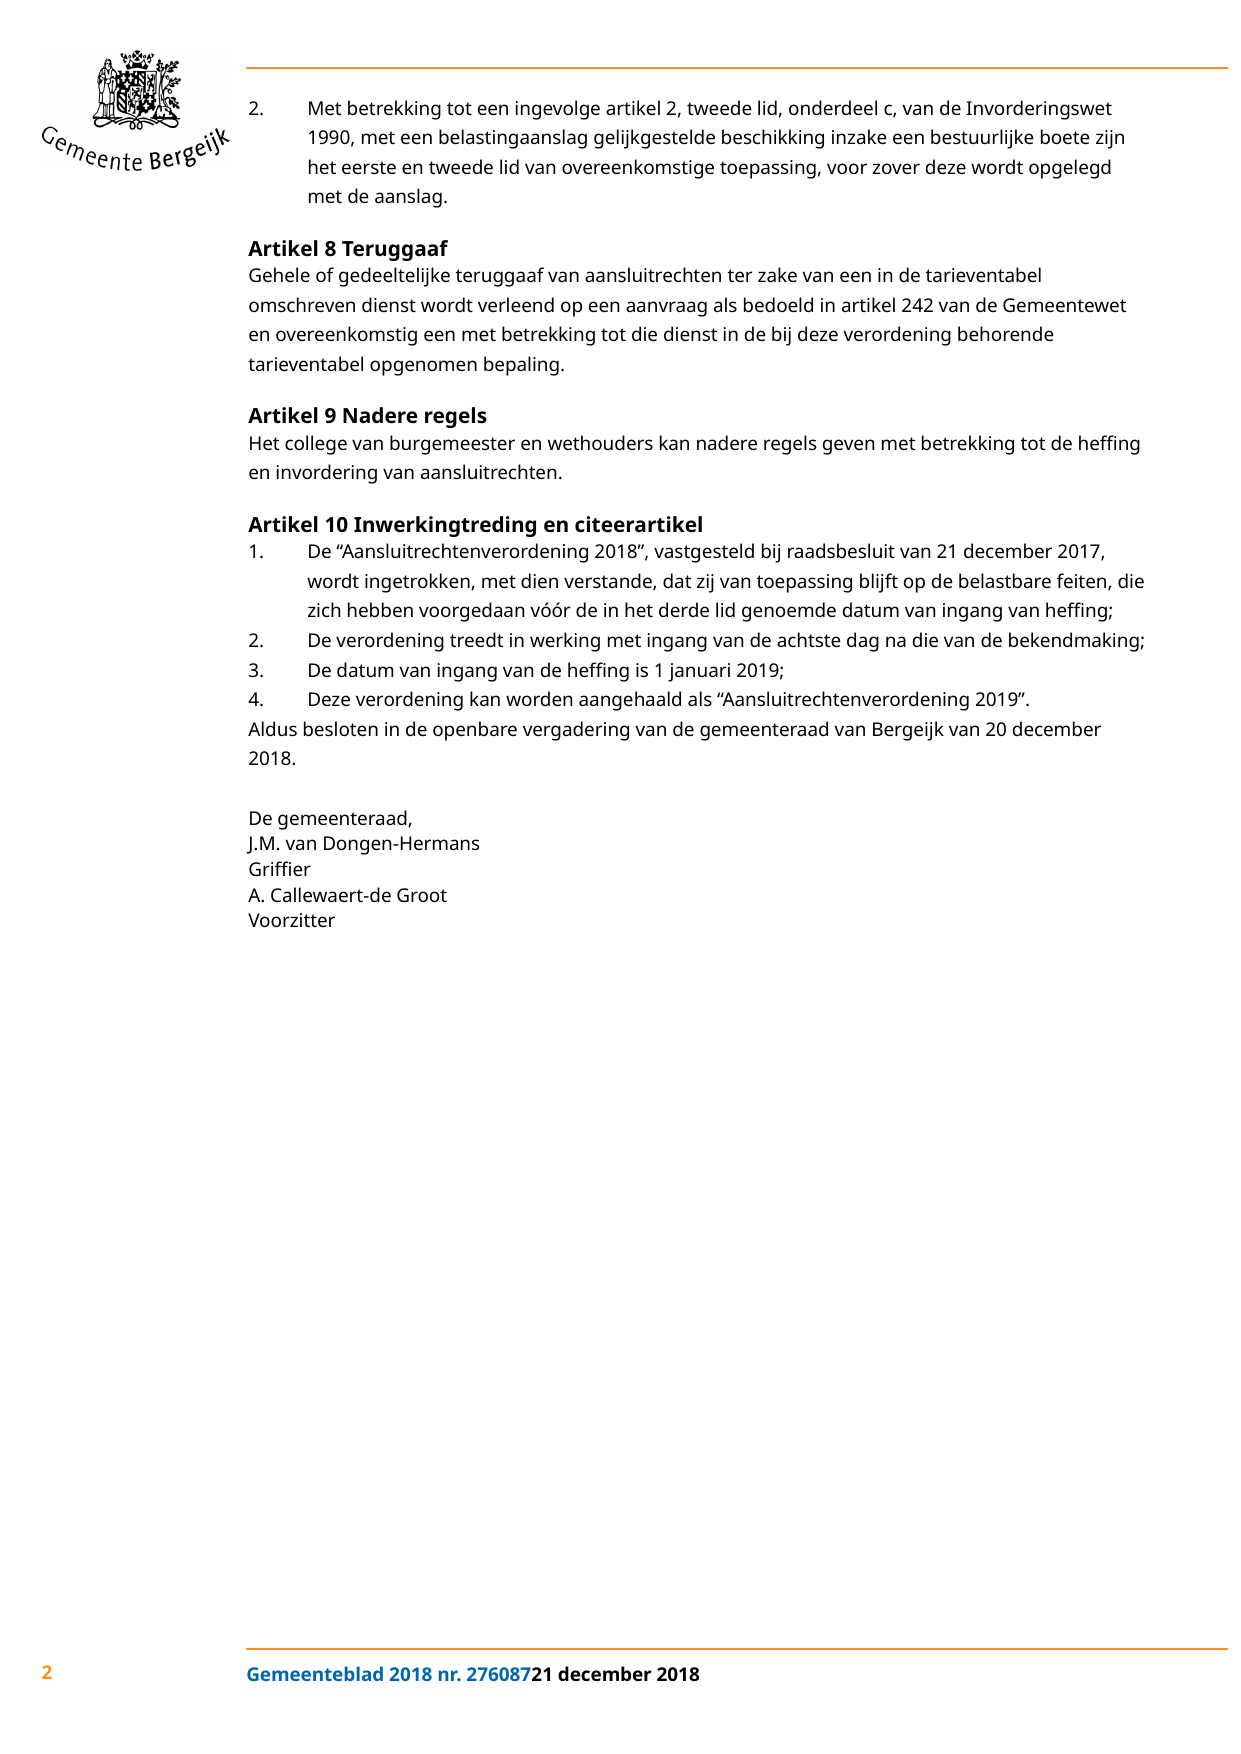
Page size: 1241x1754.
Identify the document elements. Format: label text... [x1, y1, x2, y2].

list Deze verordening kan worden aangehaald als “Aansluitrechtenverordening 2019”. [248, 686, 1152, 712]
text Artikel 9 Nadere regels [248, 402, 1152, 430]
list De “Aansluitrechtenverordening 2018”, vastgesteld bij raadsbesluit van 21 december 2017, wordt ingetrokken, met dien verstande, dat zij van toepassing blijft op de belastbare feiten, die zich hebben voorgedaan vóór de in het derde lid genoemde datum van ingang van heffing; [248, 538, 1152, 623]
text Gehele of gedeeltelijke teruggaaf van aansluitrechten ter zake van een in de tarieventabel omschreven dienst wordt verleend op een aanvraag als bedoeld in artikel 242 van de Gemeentewet en overeenkomstig een met betrekking tot die dienst in de bij deze verordening behorende tarieventabel opgenomen bepaling. [248, 262, 1152, 377]
list De datum van ingang van de heffing is 1 januari 2019; [248, 657, 1152, 682]
text A. Callewaert-de Groot [248, 882, 1152, 908]
text Artikel 10 Inwerkingtreding en citeerartikel [248, 510, 1152, 538]
text Griffier [248, 856, 1152, 882]
list Met betrekking tot een ingevolge artikel 2, tweede lid, onderdeel c, van de Invorderingswet 1990, met een belastingaanslag gelijkgestelde beschikking inzake een bestuurlijke boete zijn het eerste en tweede lid van overeenkomstige toepassing, voor zover deze wordt opgelegd met de aanslag. [248, 95, 1152, 209]
list De verordening treedt in werking met ingang van de achtste dag na die van de bekendmaking; [248, 627, 1152, 653]
text De gemeenteraad, [248, 805, 1152, 830]
text Het college van burgemeester en wethouders kan nadere regels geven met betrekking tot de heffing en invordering van aansluitrechten. [248, 430, 1152, 485]
text J.M. van Dongen-Hermans [248, 830, 1152, 856]
picture [41, 47, 231, 172]
text Voorzitter [248, 908, 1152, 933]
text Artikel 8 Teruggaaf [248, 234, 1152, 262]
text Aldus besloten in de openbare vergadering van de gemeenteraad van Bergeijk van 20 december 2018. [248, 716, 1152, 771]
